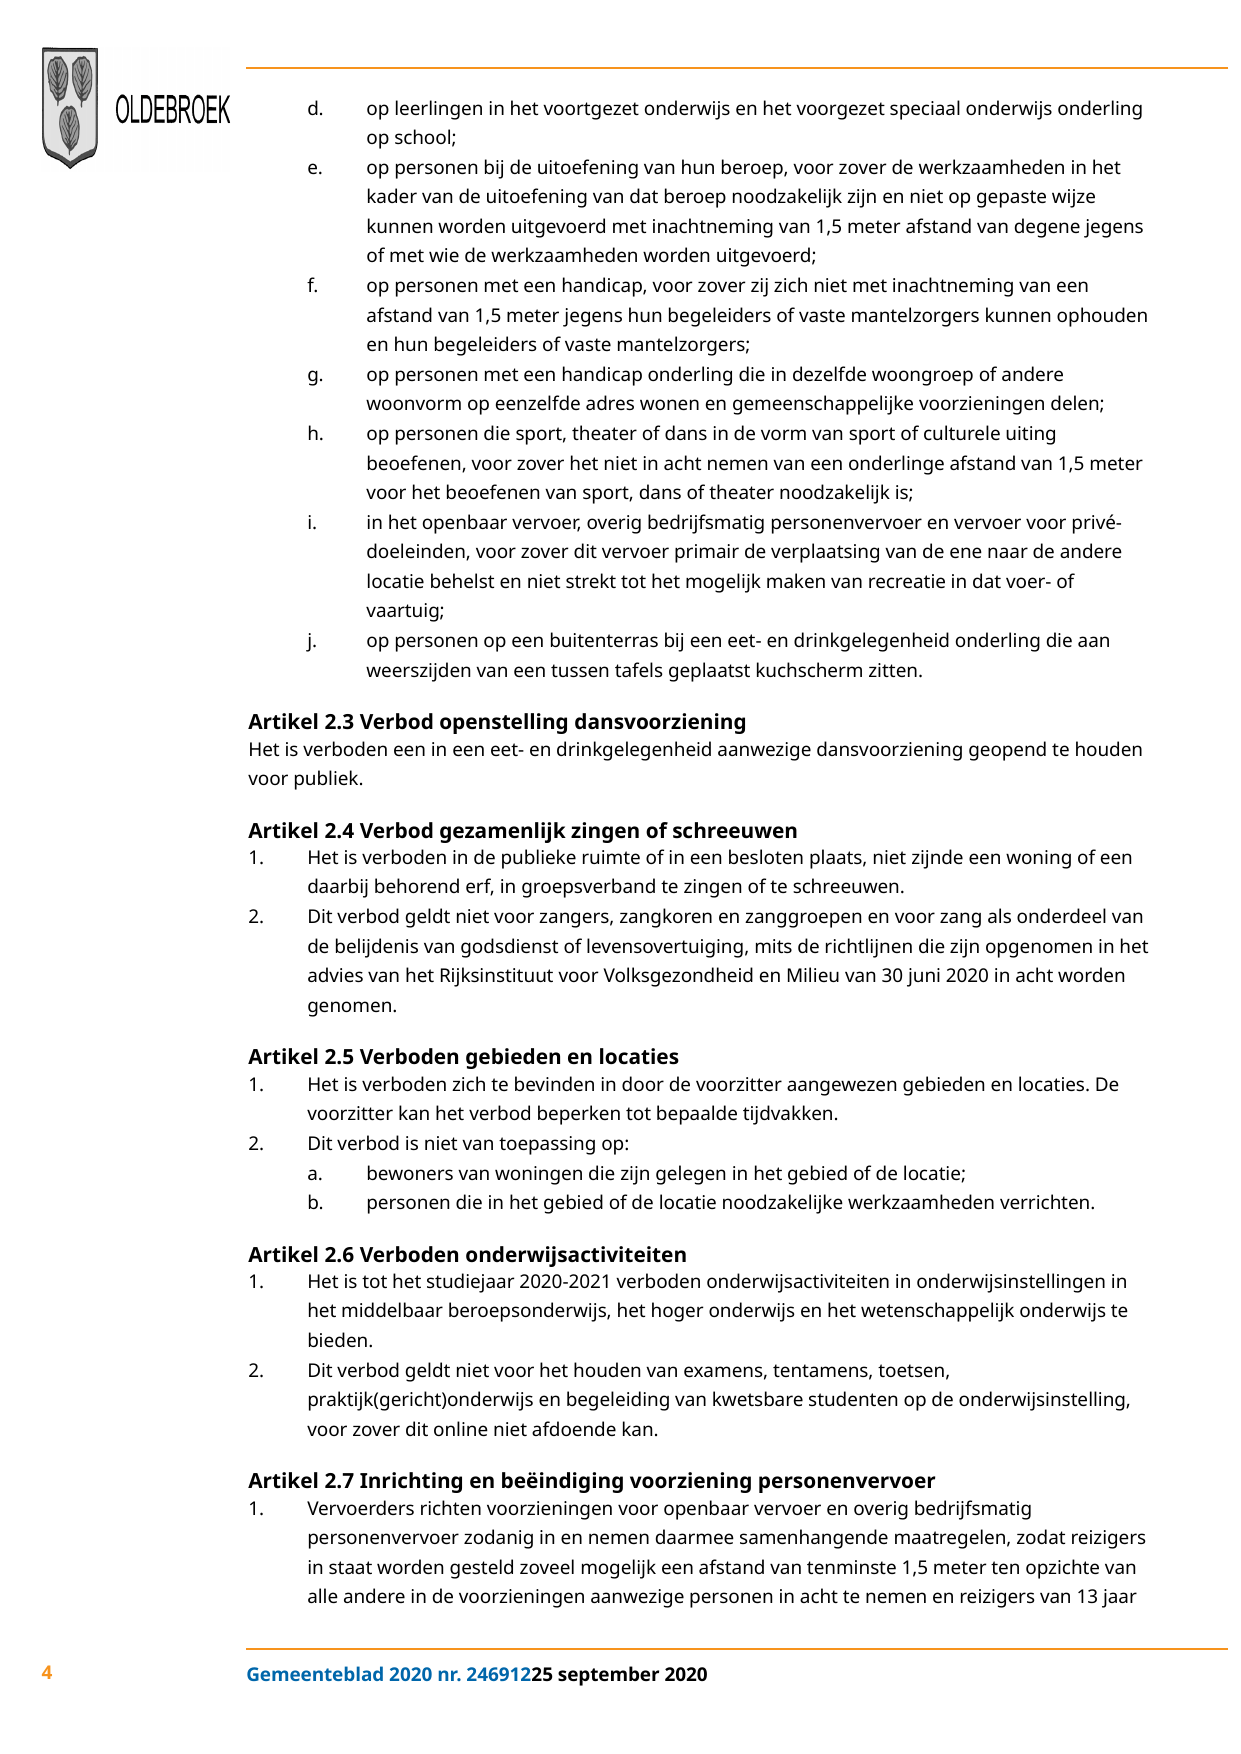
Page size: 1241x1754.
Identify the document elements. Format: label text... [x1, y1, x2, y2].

list op personen die sport, theater of dans in de vorm van sport of culturele uiting beoefenen, voor zover het niet in acht nemen van een onderlinge afstand van 1,5 meter voor het beoefenen van sport, dans of theater noodzakelijk is; [307, 420, 1152, 505]
list Dit verbod geldt niet voor zangers, zangkoren en zanggroepen en voor zang als onderdeel van de belijdenis van godsdienst of levensovertuiging, mits de richtlijnen die zijn opgenomen in het advies van het Rijksinstituut voor Volksgezondheid en Milieu van 30 juni 2020 in acht worden genomen. [248, 903, 1152, 1018]
list bewoners van woningen die zijn gelegen in het gebied of de locatie; [307, 1160, 1152, 1185]
list Het is verboden in de publieke ruimte of in een besloten plaats, niet zijnde een woning of een daarbij behorend erf, in groepsverband te zingen of te schreeuwen. [248, 844, 1152, 899]
text Artikel 2.4 Verbod gezamenlijk zingen of schreeuwen [248, 816, 1152, 844]
list personen die in het gebied of de locatie noodzakelijke werkzaamheden verrichten. [307, 1189, 1152, 1215]
list in het openbaar vervoer, overig bedrijfsmatig personenvervoer en vervoer voor privé-doeleinden, voor zover dit vervoer primair de verplaatsing van de ene naar de andere locatie behelst en niet strekt tot het mogelijk maken van recreatie in dat voer- of vaartuig; [307, 509, 1152, 623]
text Artikel 2.6 Verboden onderwijsactiviteiten [248, 1240, 1152, 1268]
list Dit verbod geldt niet voor het houden van examens, tentamens, toetsen, praktijk(gericht)onderwijs en begeleiding van kwetsbare studenten op de onderwijsinstelling, voor zover dit online niet afdoende kan. [248, 1357, 1152, 1442]
text Het is verboden een in een eet- en drinkgelegenheid aanwezige dansvoorziening geopend te houden voor publiek. [248, 736, 1152, 791]
list Het is verboden zich te bevinden in door de voorzitter aangewezen gebieden en locaties. De voorzitter kan het verbod beperken tot bepaalde tijdvakken. [248, 1071, 1152, 1126]
text Artikel 2.7 Inrichting en beëindiging voorziening personenvervoer [248, 1466, 1152, 1495]
picture [41, 47, 231, 172]
list Het is tot het studiejaar 2020-2021 verboden onderwijsactiviteiten in onderwijsinstellingen in het middelbaar beroepsonderwijs, het hoger onderwijs en het wetenschappelijk onderwijs te bieden. [248, 1268, 1152, 1353]
list op personen met een handicap, voor zover zij zich niet met inachtneming van een afstand van 1,5 meter jegens hun begeleiders of vaste mantelzorgers kunnen ophouden en hun begeleiders of vaste mantelzorgers; [307, 272, 1152, 357]
list Vervoerders richten voorzieningen voor openbaar vervoer en overig bedrijfsmatig personenvervoer zodanig in en nemen daarmee samenhangende maatregelen, zodat reizigers in staat worden gesteld zoveel mogelijk een afstand van tenminste 1,5 meter ten opzichte van alle andere in de voorzieningen aanwezige personen in acht te nemen en reizigers van 13 jaar [248, 1495, 1152, 1609]
list op leerlingen in het voortgezet onderwijs en het voorgezet speciaal onderwijs onderling op school; [307, 95, 1152, 150]
list op personen bij de uitoefening van hun beroep, voor zover de werkzaamheden in het kader van de uitoefening van dat beroep noodzakelijk zijn en niet op gepaste wijze kunnen worden uitgevoerd met inachtneming van 1,5 meter afstand van degene jegens of met wie de werkzaamheden worden uitgevoerd; [307, 154, 1152, 268]
list op personen op een buitenterras bij een eet- en drinkgelegenheid onderling die aan weerszijden van een tussen tafels geplaatst kuchscherm zitten. [307, 627, 1152, 683]
list op personen met een handicap onderling die in dezelfde woongroep of andere woonvorm op eenzelfde adres wonen en gemeenschappelijke voorzieningen delen; [307, 361, 1152, 416]
text Artikel 2.3 Verbod openstelling dansvoorziening [248, 707, 1152, 736]
text Artikel 2.5 Verboden gebieden en locaties [248, 1042, 1152, 1071]
list Dit verbod is niet van toepassing op: [248, 1130, 1152, 1156]
